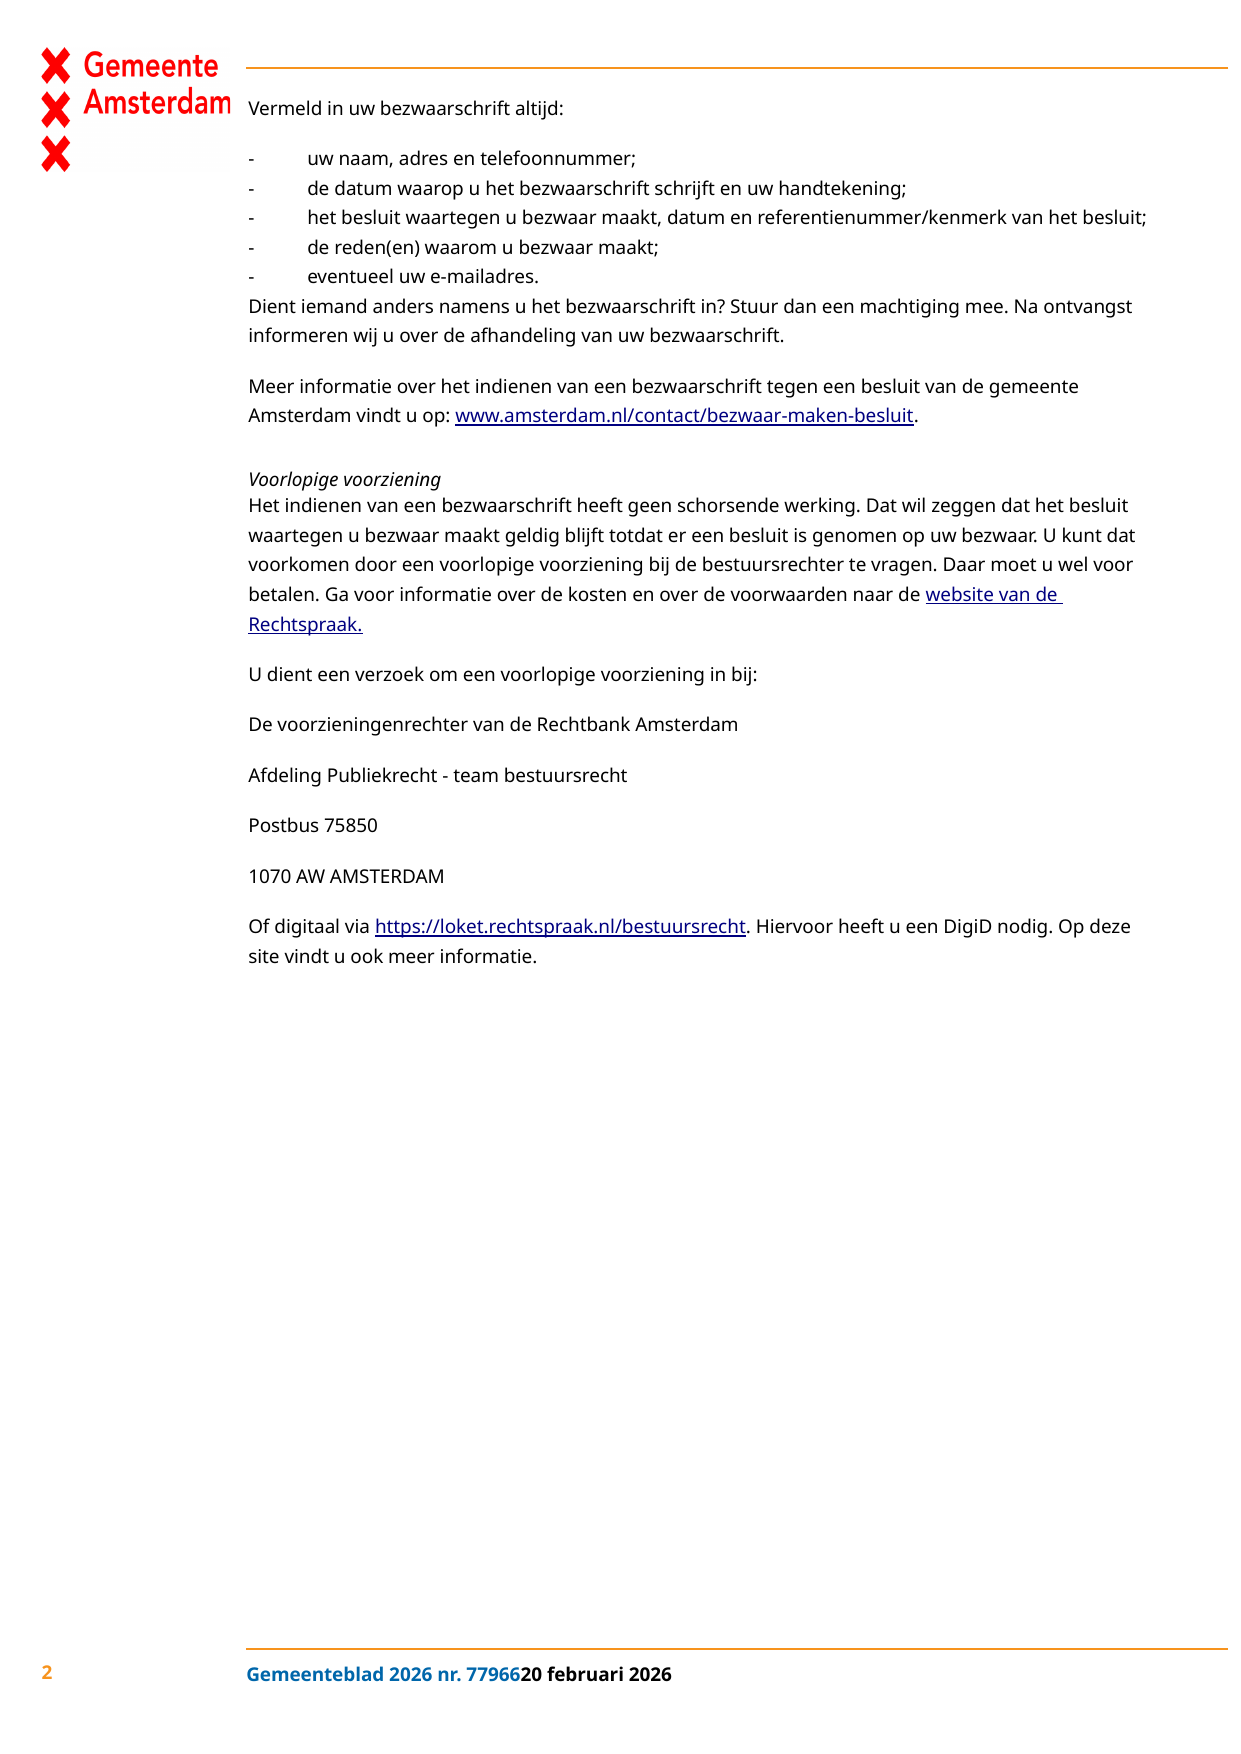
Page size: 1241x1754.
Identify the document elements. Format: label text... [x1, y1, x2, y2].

list het besluit waartegen u bezwaar maakt, datum en referentienummer/kenmerk van het besluit; [248, 204, 1152, 230]
text Vermeld in uw bezwaarschrift altijd: [248, 95, 1152, 121]
text Of digitaal via https://loket.rechtspraak.nl/bestuursrecht. Hiervoor heeft u een DigiD nodig. Op deze site vindt u ook meer informatie. [248, 913, 1152, 968]
list uw naam, adres en telefoonnummer; [248, 145, 1152, 171]
text 1070 AW AMSTERDAM [248, 863, 1152, 888]
text Postbus 75850 [248, 812, 1152, 838]
text U dient een verzoek om een voorlopige voorziening in bij: [248, 661, 1152, 687]
text Het indienen van een bezwaarschrift heeft geen schorsende werking. Dat wil zeggen dat het besluit waartegen u bezwaar maakt geldig blijft totdat er een besluit is genomen op uw bezwaar. U kunt dat voorkomen door een voorlopige voorziening bij de bestuursrechter te vragen. Daar moet u wel voor betalen. Ga voor informatie over de kosten en over de voorwaarden naar de website van de Rechtspraak. [248, 492, 1152, 636]
text Dient iemand anders namens u het bezwaarschrift in? Stuur dan een machtiging mee. Na ontvangst informeren wij u over de afhandeling van uw bezwaarschrift. [248, 293, 1152, 348]
picture [41, 47, 231, 172]
list de datum waarop u het bezwaarschrift schrijft en uw handtekening; [248, 175, 1152, 201]
text Meer informatie over het indienen van een bezwaarschrift tegen een besluit van de gemeente Amsterdam vindt u op: www.amsterdam.nl/contact/bezwaar-maken-besluit. [248, 373, 1152, 428]
text Afdeling Publiekrecht - team bestuursrecht [248, 762, 1152, 788]
text Voorlopige voorziening [248, 467, 1152, 492]
list eventueel uw e-mailadres. [248, 263, 1152, 289]
list de reden(en) waarom u bezwaar maakt; [248, 234, 1152, 260]
text De voorzieningenrechter van de Rechtbank Amsterdam [248, 712, 1152, 737]
